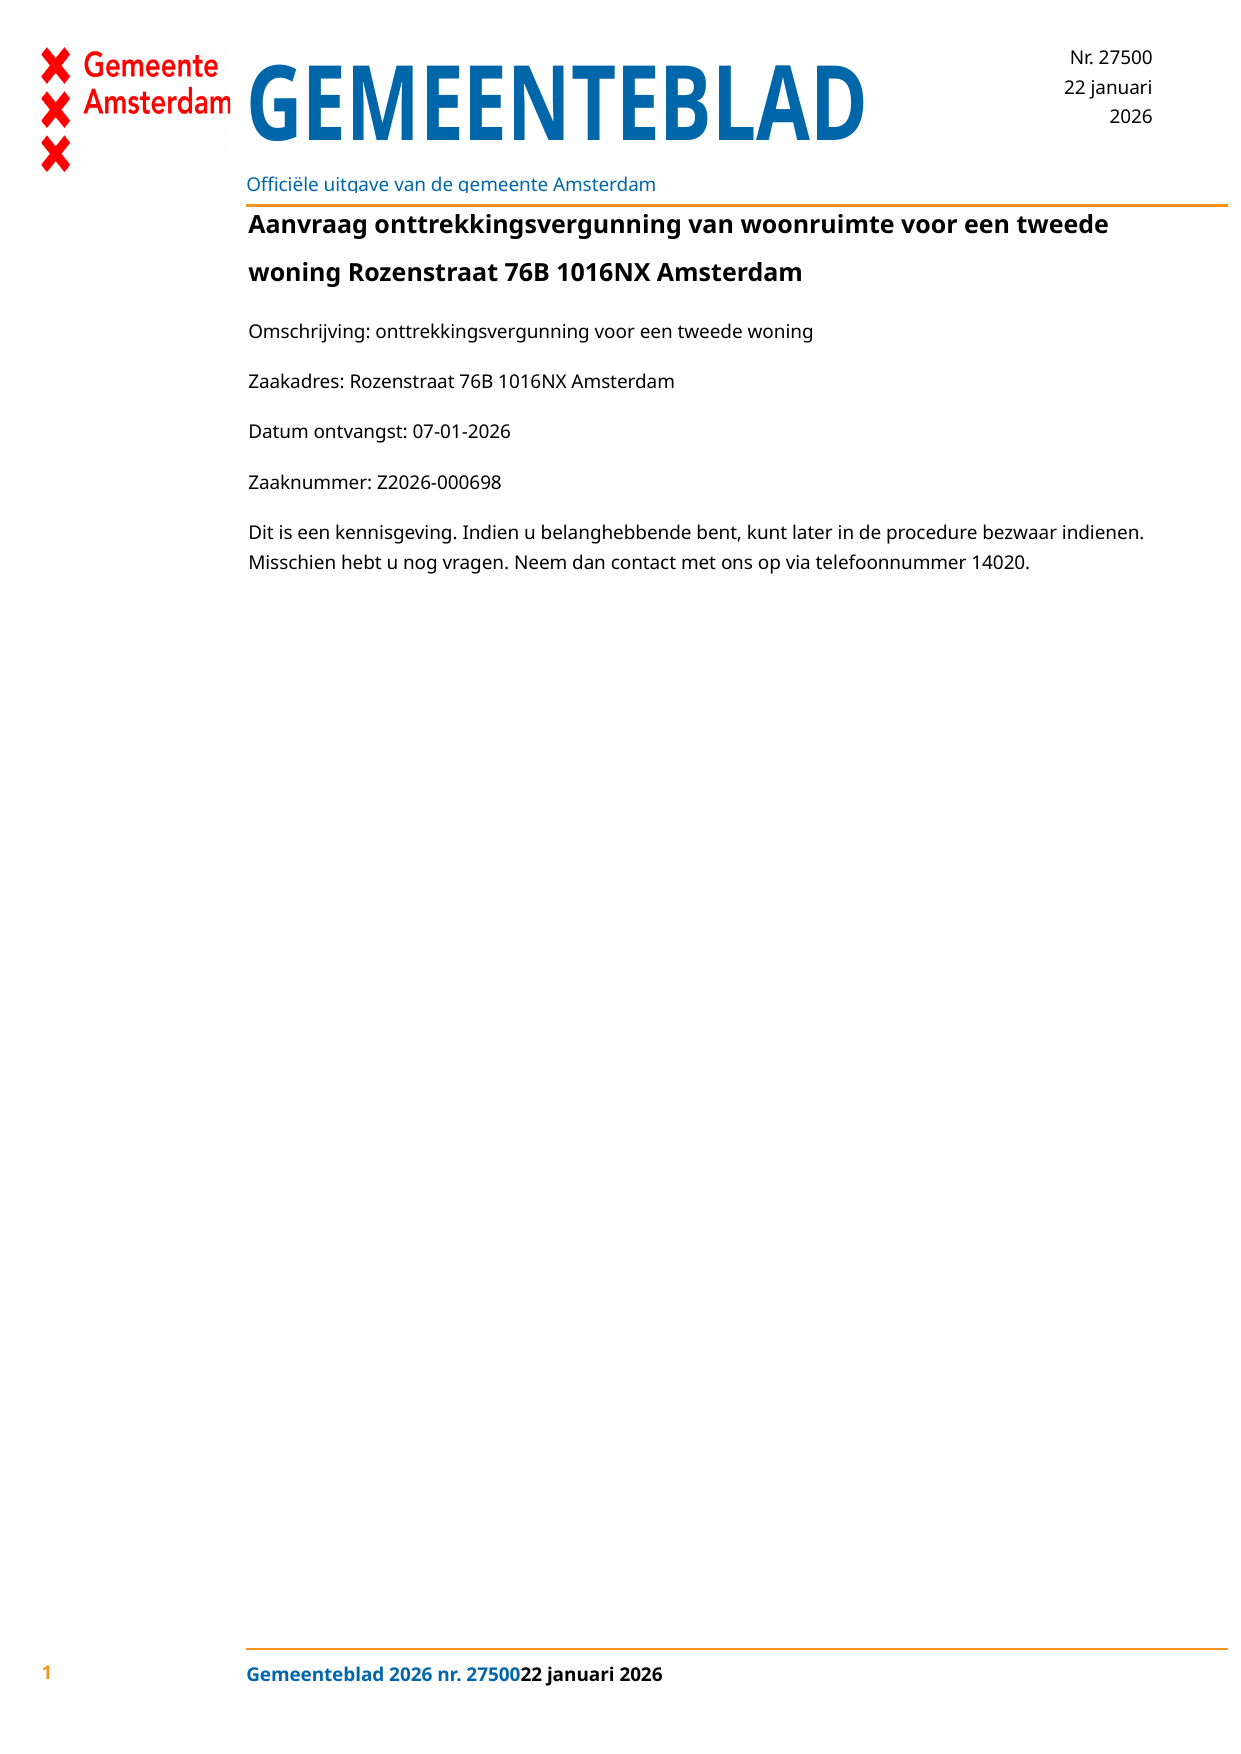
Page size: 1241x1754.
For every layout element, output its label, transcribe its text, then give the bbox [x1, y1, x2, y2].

text Datum ontvangst: 07-01-2026 [248, 419, 1152, 444]
text Omschrijving: onttrekkingsvergunning voor een tweede woning [248, 318, 1152, 344]
text Aanvraag onttrekkingsvergunning van woonruimte voor een tweede woning Rozenstraat 76B 1016NX Amsterdam [248, 207, 1152, 288]
picture [41, 47, 231, 172]
text Dit is een kennisgeving. Indien u belanghebbende bent, kunt later in de procedure bezwaar indienen. Misschien hebt u nog vragen. Neem dan contact met ons op via telefoonnummer 14020. [248, 519, 1152, 575]
text Zaakadres: Rozenstraat 76B 1016NX Amsterdam [248, 368, 1152, 394]
text Zaaknummer: Z2026-000698 [248, 469, 1152, 495]
